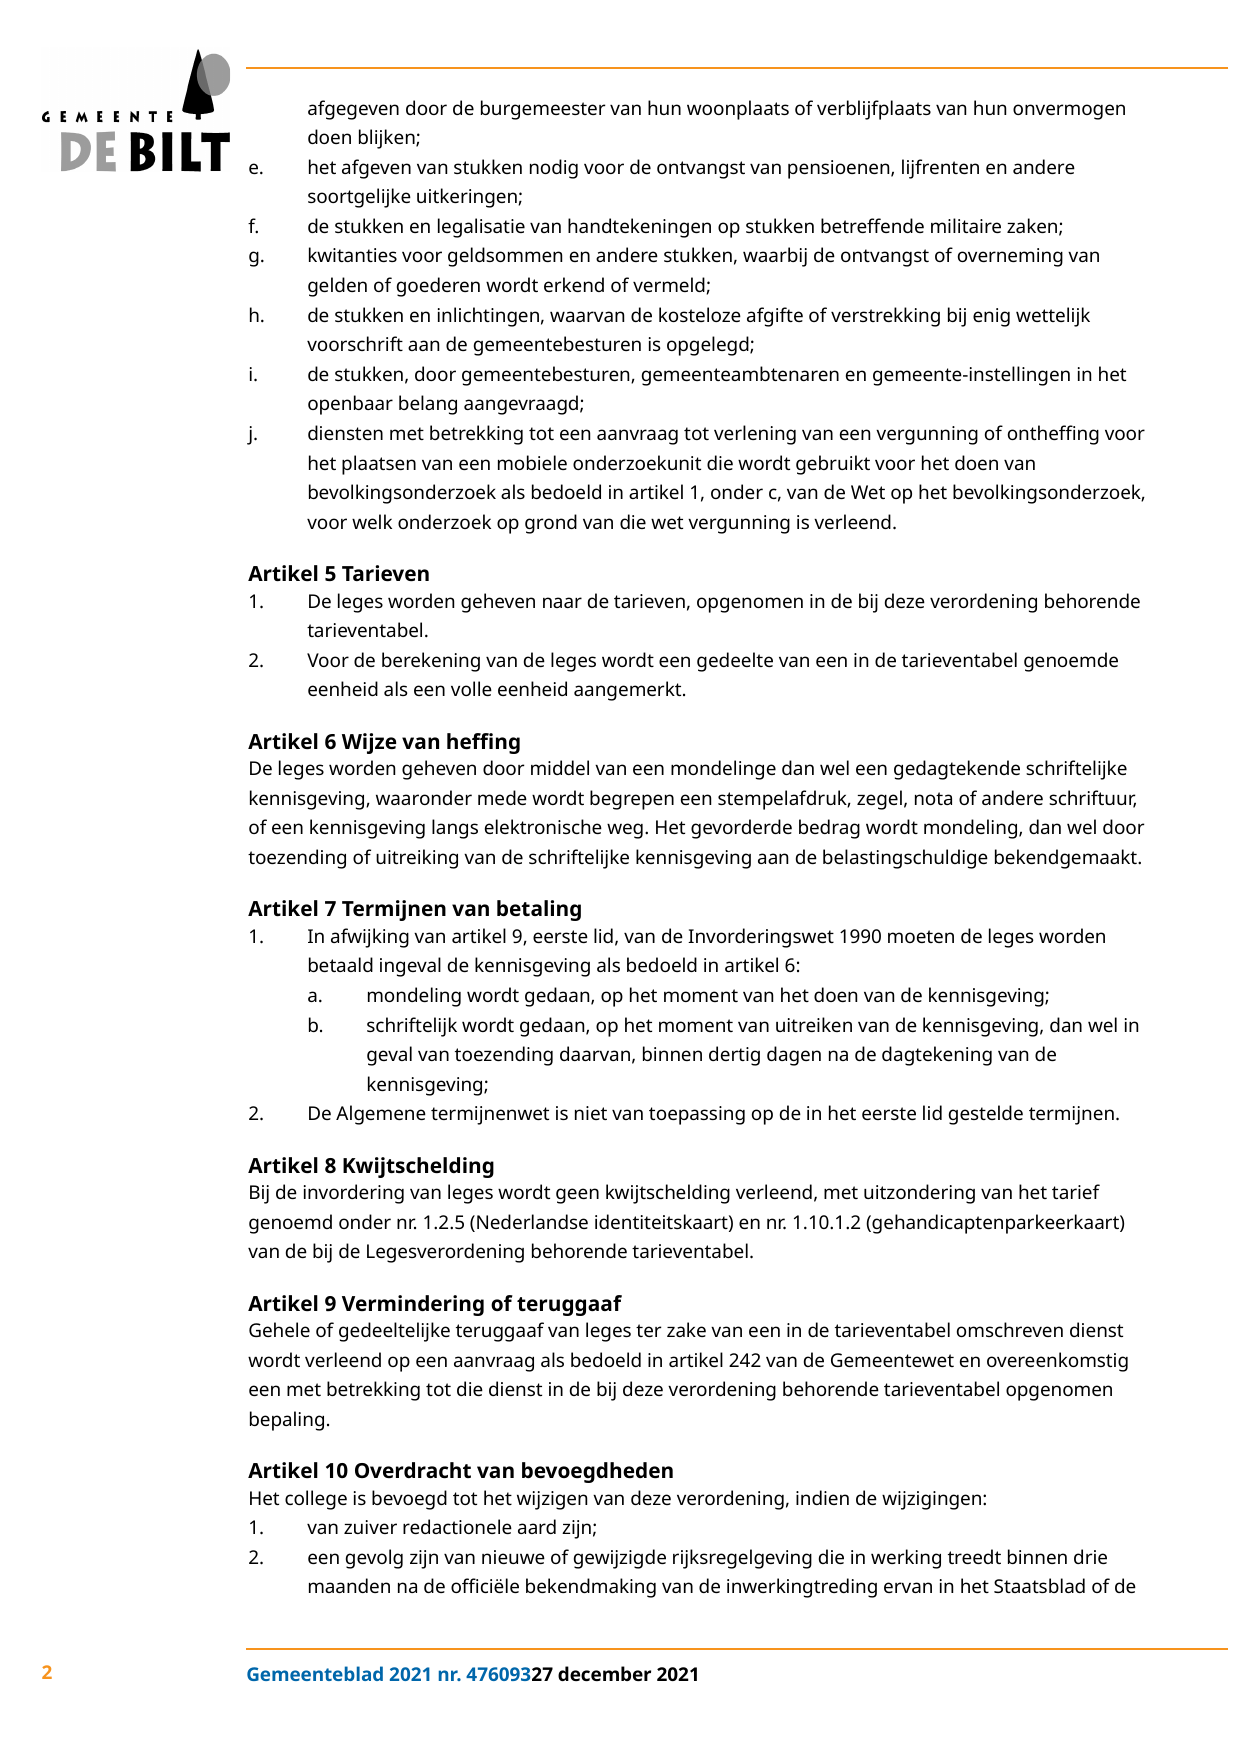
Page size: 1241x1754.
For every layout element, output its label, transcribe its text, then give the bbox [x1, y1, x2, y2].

text Artikel 8 Kwijtschelding [248, 1151, 1152, 1179]
text Artikel 9 Vermindering of teruggaaf [248, 1289, 1152, 1317]
text Artikel 6 Wijze van heffing [248, 727, 1152, 755]
text Het college is bevoegd tot het wijzigen van deze verordening, indien de wijzigingen: [248, 1485, 1152, 1511]
list diensten met betrekking tot een aanvraag tot verlening van een vergunning of ontheffing voor het plaatsen van een mobiele onderzoekunit die wordt gebruikt voor het doen van bevolkingsonderzoek als bedoeld in artikel 1, onder c, van de Wet op het bevolkingsonderzoek, voor welk onderzoek op grond van die wet vergunning is verleend. [248, 420, 1152, 535]
list schriftelijk wordt gedaan, op het moment van uitreiken van de kennisgeving, dan wel in geval van toezending daarvan, binnen dertig dagen na de dagtekening van de kennisgeving; [307, 1012, 1152, 1097]
text Artikel 10 Overdracht van bevoegdheden [248, 1457, 1152, 1485]
list Voor de berekening van de leges wordt een gedeelte van een in de tarieventabel genoemde eenheid als een volle eenheid aangemerkt. [248, 647, 1152, 702]
list afgegeven door de burgemeester van hun woonplaats of verblijfplaats van hun onvermogen doen blijken; [248, 95, 1152, 150]
text Gehele of gedeeltelijke teruggaaf van leges ter zake van een in de tarieventabel omschreven dienst wordt verleend op een aanvraag als bedoeld in artikel 242 van de Gemeentewet en overeenkomstig een met betrekking tot die dienst in de bij deze verordening behorende tarieventabel opgenomen bepaling. [248, 1317, 1152, 1432]
list mondeling wordt gedaan, op het moment van het doen van de kennisgeving; [307, 982, 1152, 1008]
list De leges worden geheven naar de tarieven, opgenomen in de bij deze verordening behorende tarieventabel. [248, 588, 1152, 643]
list de stukken en inlichtingen, waarvan de kosteloze afgifte of verstrekking bij enig wettelijk voorschrift aan de gemeentebesturen is opgelegd; [248, 302, 1152, 357]
text Artikel 5 Tarieven [248, 559, 1152, 588]
text Artikel 7 Termijnen van betaling [248, 894, 1152, 923]
list In afwijking van artikel 9, eerste lid, van de Invorderingswet 1990 moeten de leges worden betaald ingeval de kennisgeving als bedoeld in artikel 6: [248, 923, 1152, 978]
list kwitanties voor geldsommen en andere stukken, waarbij de ontvangst of overneming van gelden of goederen wordt erkend of vermeld; [248, 243, 1152, 298]
list een gevolg zijn van nieuwe of gewijzigde rijksregelgeving die in werking treedt binnen drie maanden na de officiële bekendmaking van de inwerkingtreding ervan in het Staatsblad of de [248, 1544, 1152, 1599]
list de stukken en legalisatie van handtekeningen op stukken betreffende militaire zaken; [248, 213, 1152, 239]
list van zuiver redactionele aard zijn; [248, 1514, 1152, 1540]
list De Algemene termijnenwet is niet van toepassing op de in het eerste lid gestelde termijnen. [248, 1101, 1152, 1126]
picture [41, 47, 231, 172]
text De leges worden geheven door middel van een mondelinge dan wel een gedagtekende schriftelijke kennisgeving, waaronder mede wordt begrepen een stempelafdruk, zegel, nota of andere schriftuur, of een kennisgeving langs elektronische weg. Het gevorderde bedrag wordt mondeling, dan wel door toezending of uitreiking van de schriftelijke kennisgeving aan de belastingschuldige bekendgemaakt. [248, 755, 1152, 870]
list het afgeven van stukken nodig voor de ontvangst van pensioenen, lijfrenten en andere soortgelijke uitkeringen; [248, 154, 1152, 209]
text Bij de invordering van leges wordt geen kwijtschelding verleend, met uitzondering van het tarief genoemd onder nr. 1.2.5 (Nederlandse identiteitskaart) en nr. 1.10.1.2 (gehandicaptenparkeerkaart) van de bij de Legesverordening behorende tarieventabel. [248, 1179, 1152, 1264]
list de stukken, door gemeentebesturen, gemeenteambtenaren en gemeente-instellingen in het openbaar belang aangevraagd; [248, 361, 1152, 416]
